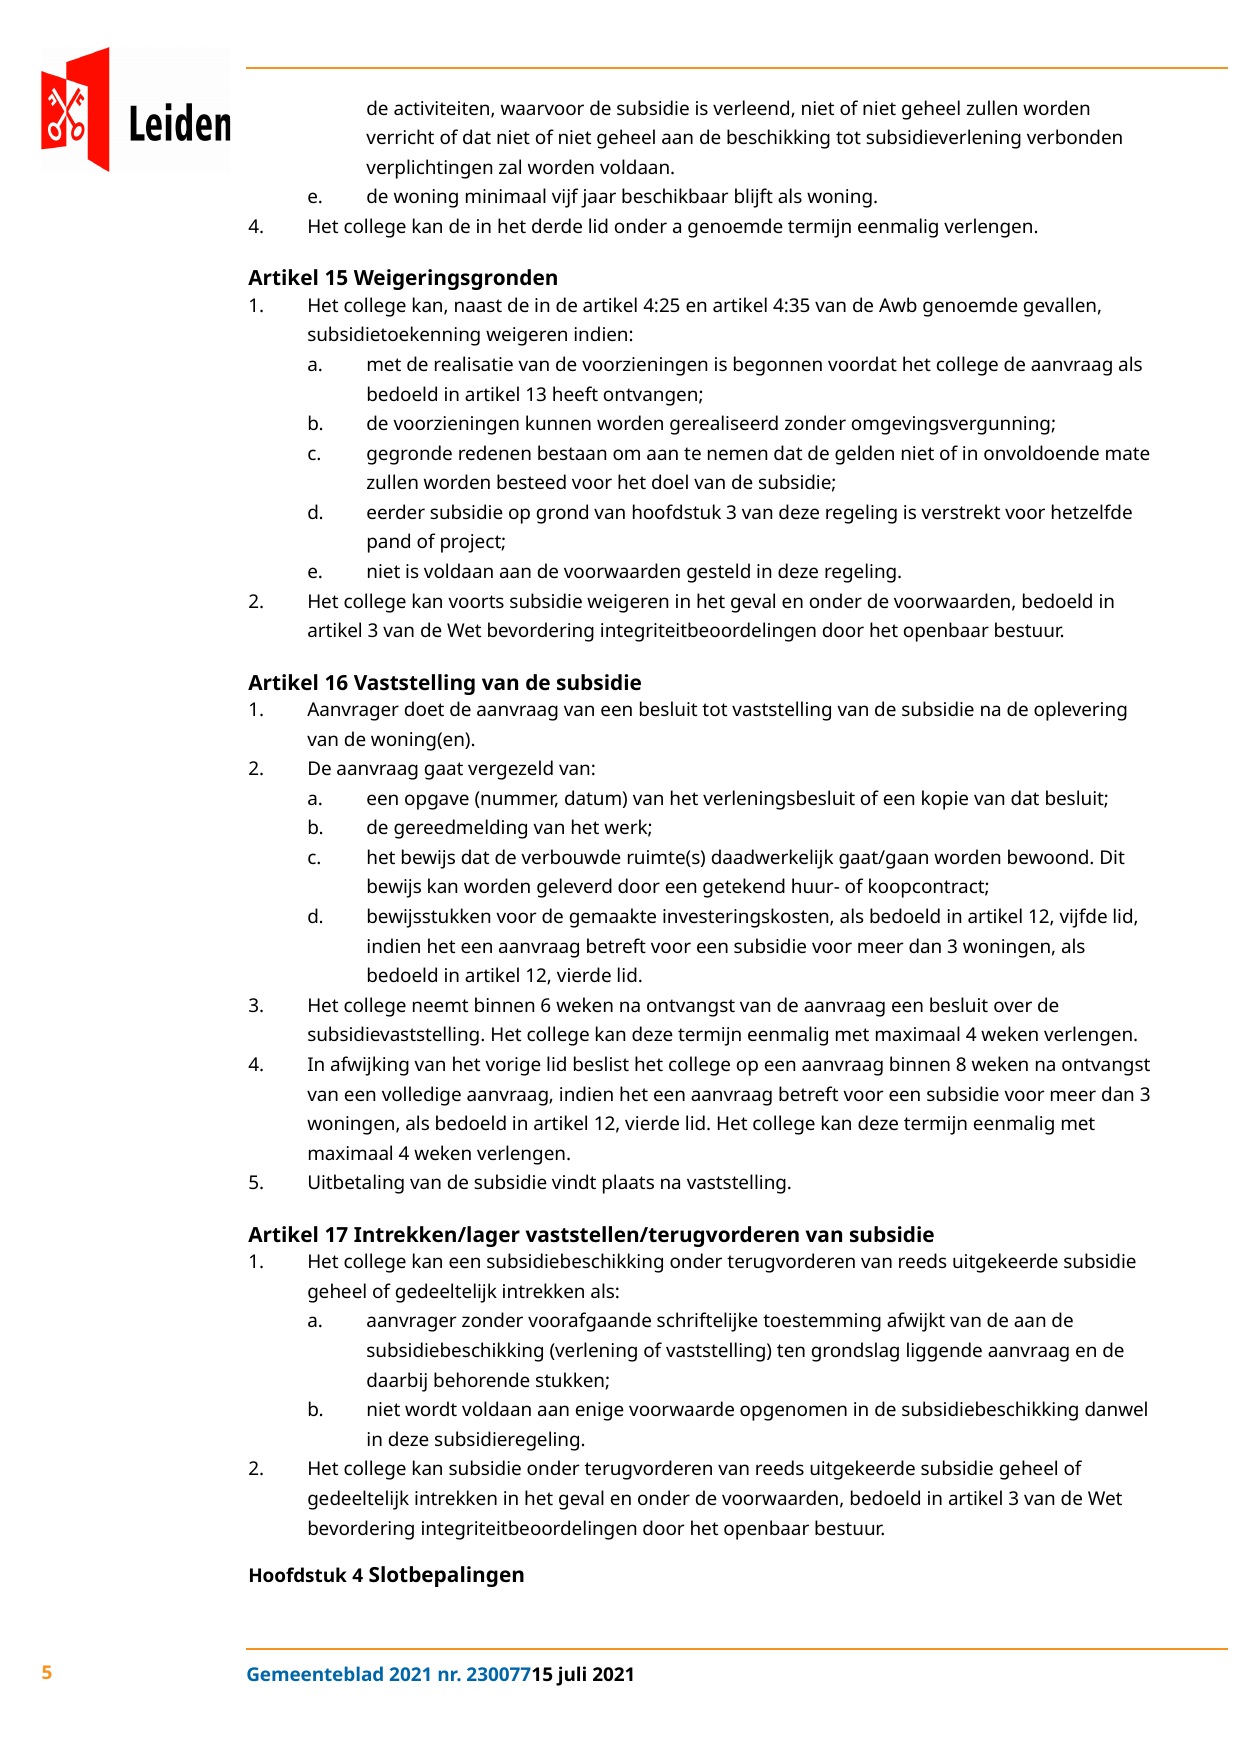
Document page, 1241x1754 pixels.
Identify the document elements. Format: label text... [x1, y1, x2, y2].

list niet is voldaan aan de voorwaarden gesteld in deze regeling. [307, 558, 1152, 584]
picture [41, 47, 231, 172]
text Artikel 15 Weigeringsgronden [248, 263, 1152, 292]
text Hoofdstuk 4 Slotbepalingen [248, 1560, 1152, 1589]
list de gereedmelding van het werk; [307, 814, 1152, 840]
list Aanvrager doet de aanvraag van een besluit tot vaststelling van de subsidie na de oplevering van de woning(en). [248, 696, 1152, 752]
list Het college neemt binnen 6 weken na ontvangst van de aanvraag een besluit over de subsidievaststelling. Het college kan deze termijn eenmalig met maximaal 4 weken verlengen. [248, 992, 1152, 1047]
list Het college kan, naast de in de artikel 4:25 en artikel 4:35 van de Awb genoemde gevallen, subsidietoekenning weigeren indien: [248, 292, 1152, 347]
text Artikel 17 Intrekken/lager vaststellen/terugvorderen van subsidie [248, 1220, 1152, 1248]
list een opgave (nummer, datum) van het verleningsbesluit of een kopie van dat besluit; [307, 785, 1152, 811]
list Het college kan de in het derde lid onder a genoemde termijn eenmalig verlengen. [248, 213, 1152, 239]
text Artikel 16 Vaststelling van de subsidie [248, 668, 1152, 696]
list niet wordt voldaan aan enige voorwaarde opgenomen in de subsidiebeschikking danwel in deze subsidieregeling. [307, 1396, 1152, 1452]
list Het college kan subsidie onder terugvorderen van reeds uitgekeerde subsidie geheel of gedeeltelijk intrekken in het geval en onder de voorwaarden, bedoeld in artikel 3 van de Wet bevordering integriteitbeoordelingen door het openbaar bestuur. [248, 1456, 1152, 1540]
list het bewijs dat de verbouwde ruimte(s) daadwerkelijk gaat/gaan worden bewoond. Dit bewijs kan worden geleverd door een getekend huur- of koopcontract; [307, 844, 1152, 899]
list In afwijking van het vorige lid beslist het college op een aanvraag binnen 8 weken na ontvangst van een volledige aanvraag, indien het een aanvraag betreft voor een subsidie voor meer dan 3 woningen, als bedoeld in artikel 12, vierde lid. Het college kan deze termijn eenmalig met maximaal 4 weken verlengen. [248, 1051, 1152, 1166]
list de voorzieningen kunnen worden gerealiseerd zonder omgevingsvergunning; [307, 410, 1152, 436]
list Het college kan een subsidiebeschikking onder terugvorderen van reeds uitgekeerde subsidie geheel of gedeeltelijk intrekken als: [248, 1248, 1152, 1304]
list aanvrager zonder voorafgaande schriftelijke toestemming afwijkt van de aan de subsidiebeschikking (verlening of vaststelling) ten grondslag liggende aanvraag en de daarbij behorende stukken; [307, 1308, 1152, 1392]
list de woning minimaal vijf jaar beschikbaar blijft als woning. [307, 183, 1152, 209]
list met de realisatie van de voorzieningen is begonnen voordat het college de aanvraag als bedoeld in artikel 13 heeft ontvangen; [307, 351, 1152, 406]
list bewijsstukken voor de gemaakte investeringskosten, als bedoeld in artikel 12, vijfde lid, indien het een aanvraag betreft voor een subsidie voor meer dan 3 woningen, als bedoeld in artikel 12, vierde lid. [307, 903, 1152, 988]
list gegronde redenen bestaan om aan te nemen dat de gelden niet of in onvoldoende mate zullen worden besteed voor het doel van de subsidie; [307, 440, 1152, 495]
list Uitbetaling van de subsidie vindt plaats na vaststelling. [248, 1169, 1152, 1195]
list eerder subsidie op grond van hoofdstuk 3 van deze regeling is verstrekt voor hetzelfde pand of project; [307, 499, 1152, 554]
list Het college kan voorts subsidie weigeren in het geval en onder de voorwaarden, bedoeld in artikel 3 van de Wet bevordering integriteitbeoordelingen door het openbaar bestuur. [248, 588, 1152, 643]
list de activiteiten, waarvoor de subsidie is verleend, niet of niet geheel zullen worden verricht of dat niet of niet geheel aan de beschikking tot subsidieverlening verbonden verplichtingen zal worden voldaan. [307, 95, 1152, 180]
list De aanvraag gaat vergezeld van: [248, 755, 1152, 781]
